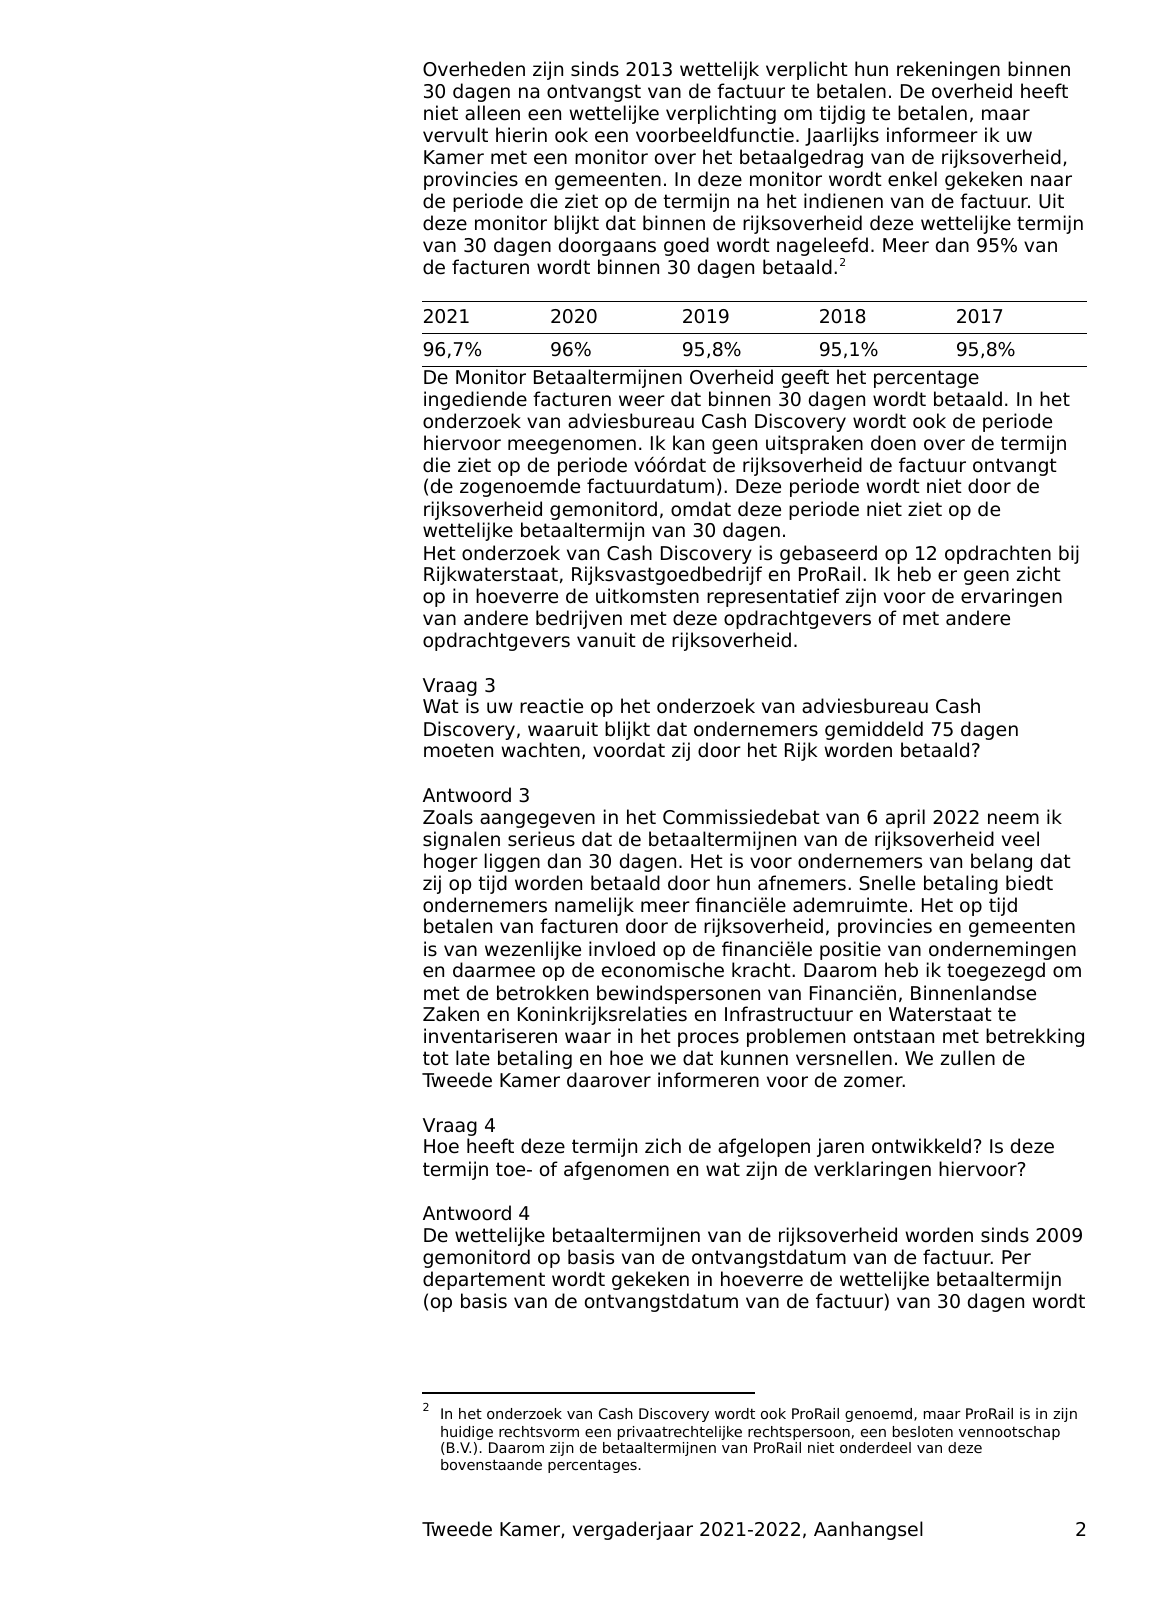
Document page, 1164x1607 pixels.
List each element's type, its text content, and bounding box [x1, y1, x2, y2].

table_header 2020 [544, 302, 676, 333]
table_cell 96,7% [422, 334, 544, 366]
text Vraag 4 [422, 1114, 1087, 1136]
text De wettelijke betaaltermijnen van de rijksoverheid worden sinds 2009 gemonitord op basis van de ontvangstdatum van de factuur. Per departement wordt gekeken in hoeverre de wettelijke betaaltermijn (op basis van de ontvangstdatum van de factuur) van 30 dagen wordt [422, 1224, 1087, 1312]
text Het onderzoek van Cash Discovery is gebaseerd op 12 opdrachten bij Rijkwaterstaat, Rijksvastgoedbedrijf en ProRail. Ik heb er geen zicht op in hoeverre de uitkomsten representatief zijn voor de ervaringen van andere bedrijven met deze opdrachtgevers of met andere opdrachtgevers vanuit de rijksoverheid. [422, 542, 1087, 652]
table_cell 95,8% [676, 334, 813, 366]
table_cell 95,1% [813, 334, 949, 366]
table_header 2017 [950, 302, 1087, 333]
table_header 2018 [813, 302, 949, 333]
table_header 2021 [422, 302, 544, 333]
table_cell 96% [544, 334, 676, 366]
text Wat is uw reactie op het onderzoek van adviesbureau Cash Discovery, waaruit blijkt dat ondernemers gemiddeld 75 dagen moeten wachten, voordat zij door het Rijk worden betaald? [422, 696, 1087, 762]
text Hoe heeft deze termijn zich de afgelopen jaren ontwikkeld? Is deze termijn toe- of afgenomen en wat zijn de verklaringen hiervoor? [422, 1136, 1087, 1180]
text Zoals aangegeven in het Commissiedebat van 6 april 2022 neem ik signalen serieus dat de betaaltermijnen van de rijksoverheid veel hoger liggen dan 30 dagen. Het is voor ondernemers van belang dat zij op tijd worden betaald door hun afnemers. Snelle betaling biedt ondernemers namelijk meer financiële ademruimte. Het op tijd betalen van facturen door de rijksoverheid, provincies en gemeenten is van wezenlijke invloed op de financiële positie van ondernemingen en daarmee op de economische kracht. Daarom heb ik toegezegd om met de betrokken bewindspersonen van Financiën, Binnenlandse Zaken en Koninkrijksrelaties en Infrastructuur en Waterstaat te inventariseren waar in het proces problemen ontstaan met betrekking tot late betaling en hoe we dat kunnen versnellen. We zullen de Tweede Kamer daarover informeren voor de zomer. [422, 807, 1087, 1092]
text In het onderzoek van Cash Discovery wordt ook ProRail genoemd, maar ProRail is in zijn huidige rechtsvorm een privaatrechtelijke rechtspersoon, een besloten vennootschap (B.V.). Daarom zijn de betaaltermijnen van ProRail niet onderdeel van deze bovenstaande percentages. [422, 1402, 1087, 1474]
text De Monitor Betaaltermijnen Overheid geeft het percentage ingediende facturen weer dat binnen 30 dagen wordt betaald. In het onderzoek van adviesbureau Cash Discovery wordt ook de periode hiervoor meegenomen. Ik kan geen uitspraken doen over de termijn die ziet op de periode vóórdat de rijksoverheid de factuur ontvangt (de zogenoemde factuurdatum). Deze periode wordt niet door de rijksoverheid gemonitord, omdat deze periode niet ziet op de wettelijke betaaltermijn van 30 dagen. [422, 367, 1087, 542]
table_header 2019 [676, 302, 813, 333]
text Vraag 3 [422, 674, 1087, 696]
text Antwoord 3 [422, 784, 1087, 807]
text Overheden zijn sinds 2013 wettelijk verplicht hun rekeningen binnen 30 dagen na ontvangst van de factuur te betalen. De overheid heeft niet alleen een wettelijke verplichting om tijdig te betalen, maar vervult hierin ook een voorbeeldfunctie. Jaarlijks informeer ik uw Kamer met een monitor over het betaalgedrag van de rijksoverheid, provincies en gemeenten. In deze monitor wordt enkel gekeken naar de periode die ziet op de termijn na het indienen van de factuur. Uit deze monitor blijkt dat binnen de rijksoverheid deze wettelijke termijn van 30 dagen doorgaans goed wordt nageleefd. Meer dan 95% van de facturen wordt binnen 30 dagen betaald. [422, 59, 1087, 279]
text Antwoord 4 [422, 1203, 1087, 1224]
table_cell 95,8% [950, 334, 1087, 366]
